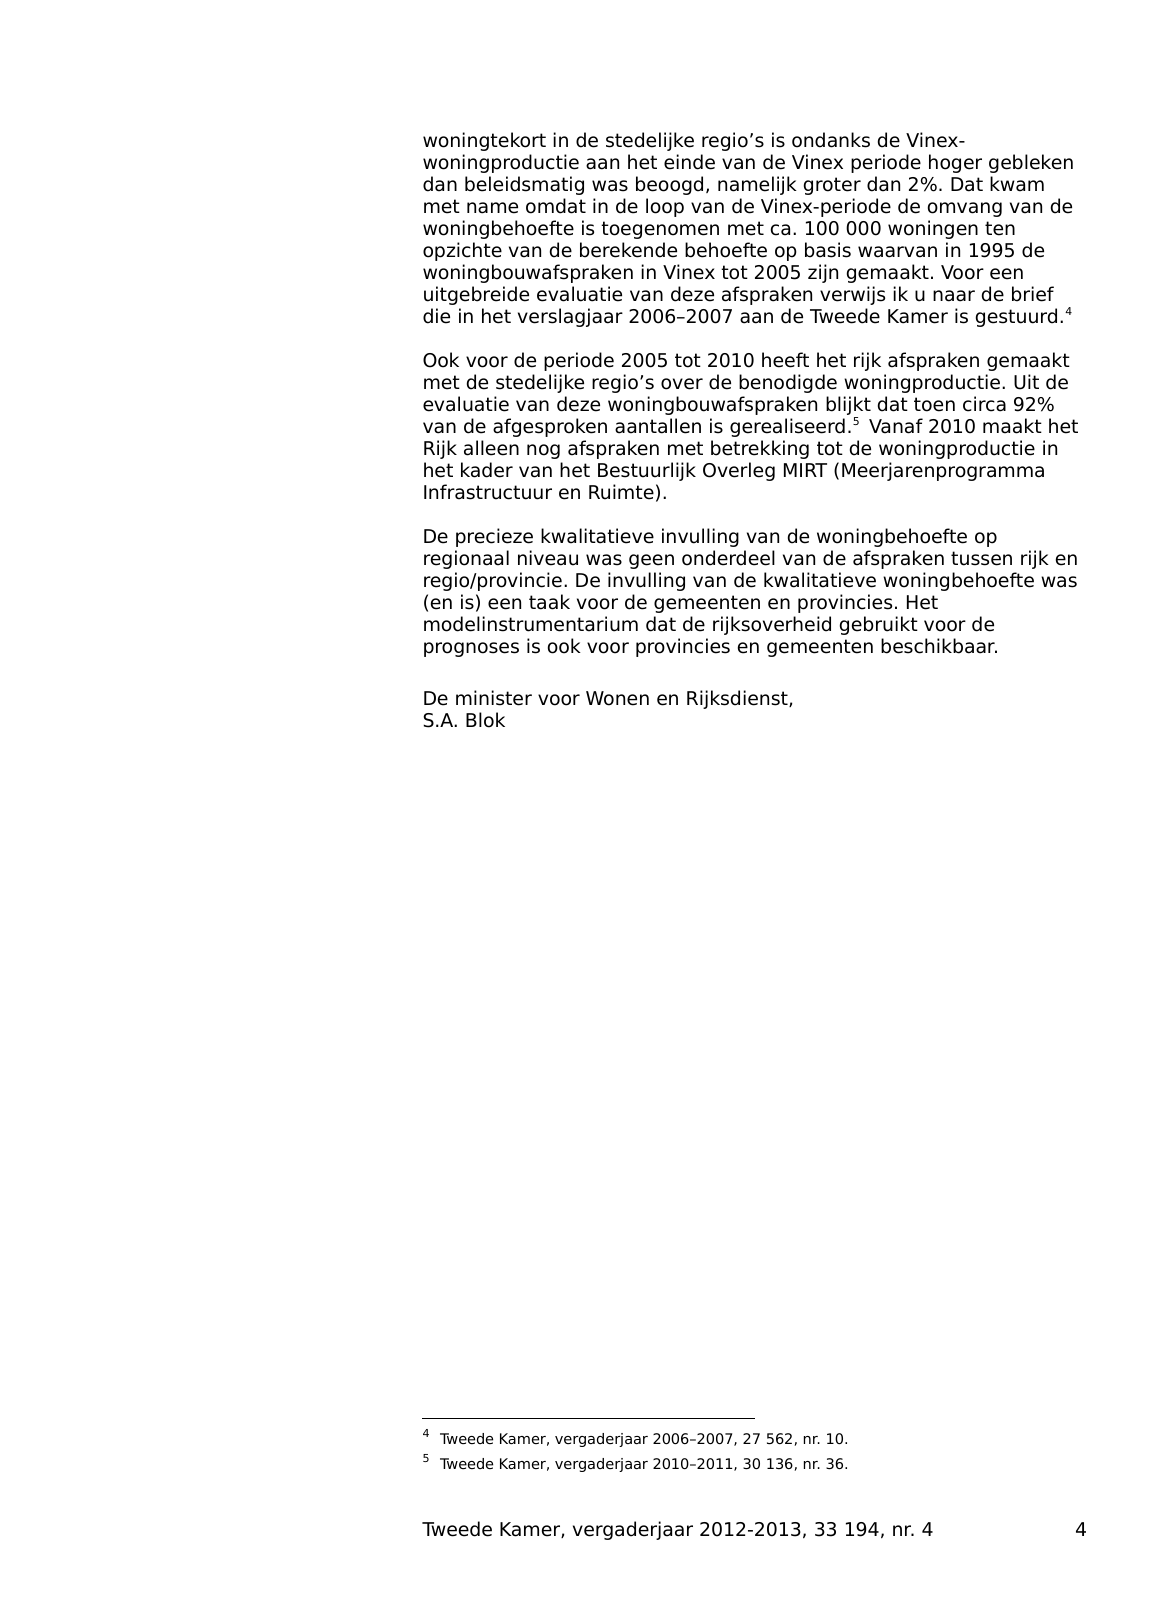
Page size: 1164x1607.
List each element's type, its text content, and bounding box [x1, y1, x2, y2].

text woningtekort in de stedelijke regio’s is ondanks de Vinex-woningproductie aan het einde van de Vinex periode hoger gebleken dan beleidsmatig was beoogd, namelijk groter dan 2%. Dat kwam met name omdat in de loop van de Vinex-periode de omvang van de woningbehoefte is toegenomen met ca. 100 000 woningen ten opzichte van de berekende behoefte op basis waarvan in 1995 de woningbouwafspraken in Vinex tot 2005 zijn gemaakt. Voor een uitgebreide evaluatie van deze afspraken verwijs ik u naar de brief die in het verslagjaar 2006–2007 aan de Tweede Kamer is gestuurd. [422, 130, 1087, 328]
text Ook voor de periode 2005 tot 2010 heeft het rijk afspraken gemaakt met de stedelijke regio’s over de benodigde woningproductie. Uit de evaluatie van deze woningbouwafspraken blijkt dat toen circa 92% van de afgesproken aantallen is gerealiseerd. Vanaf 2010 maakt het Rijk alleen nog afspraken met betrekking tot de woningproductie in het kader van het Bestuurlijk Overleg MIRT (Meerjarenprogramma Infrastructuur en Ruimte). [422, 350, 1087, 504]
text Tweede Kamer, vergaderjaar 2010–2011, 30 136, nr. 36. [422, 1452, 1087, 1474]
text De precieze kwalitatieve invulling van de woningbehoefte op regionaal niveau was geen onderdeel van de afspraken tussen rijk en regio/provincie. De invulling van de kwalitatieve woningbehoefte was (en is) een taak voor de gemeenten en provincies. Het modelinstrumentarium dat de rijksoverheid gebruikt voor de prognoses is ook voor provincies en gemeenten beschikbaar. [422, 526, 1087, 658]
text Tweede Kamer, vergaderjaar 2006–2007, 27 562, nr. 10. [422, 1427, 1087, 1449]
text De minister voor Wonen en Rijksdienst, S.A. Blok [422, 688, 1087, 732]
